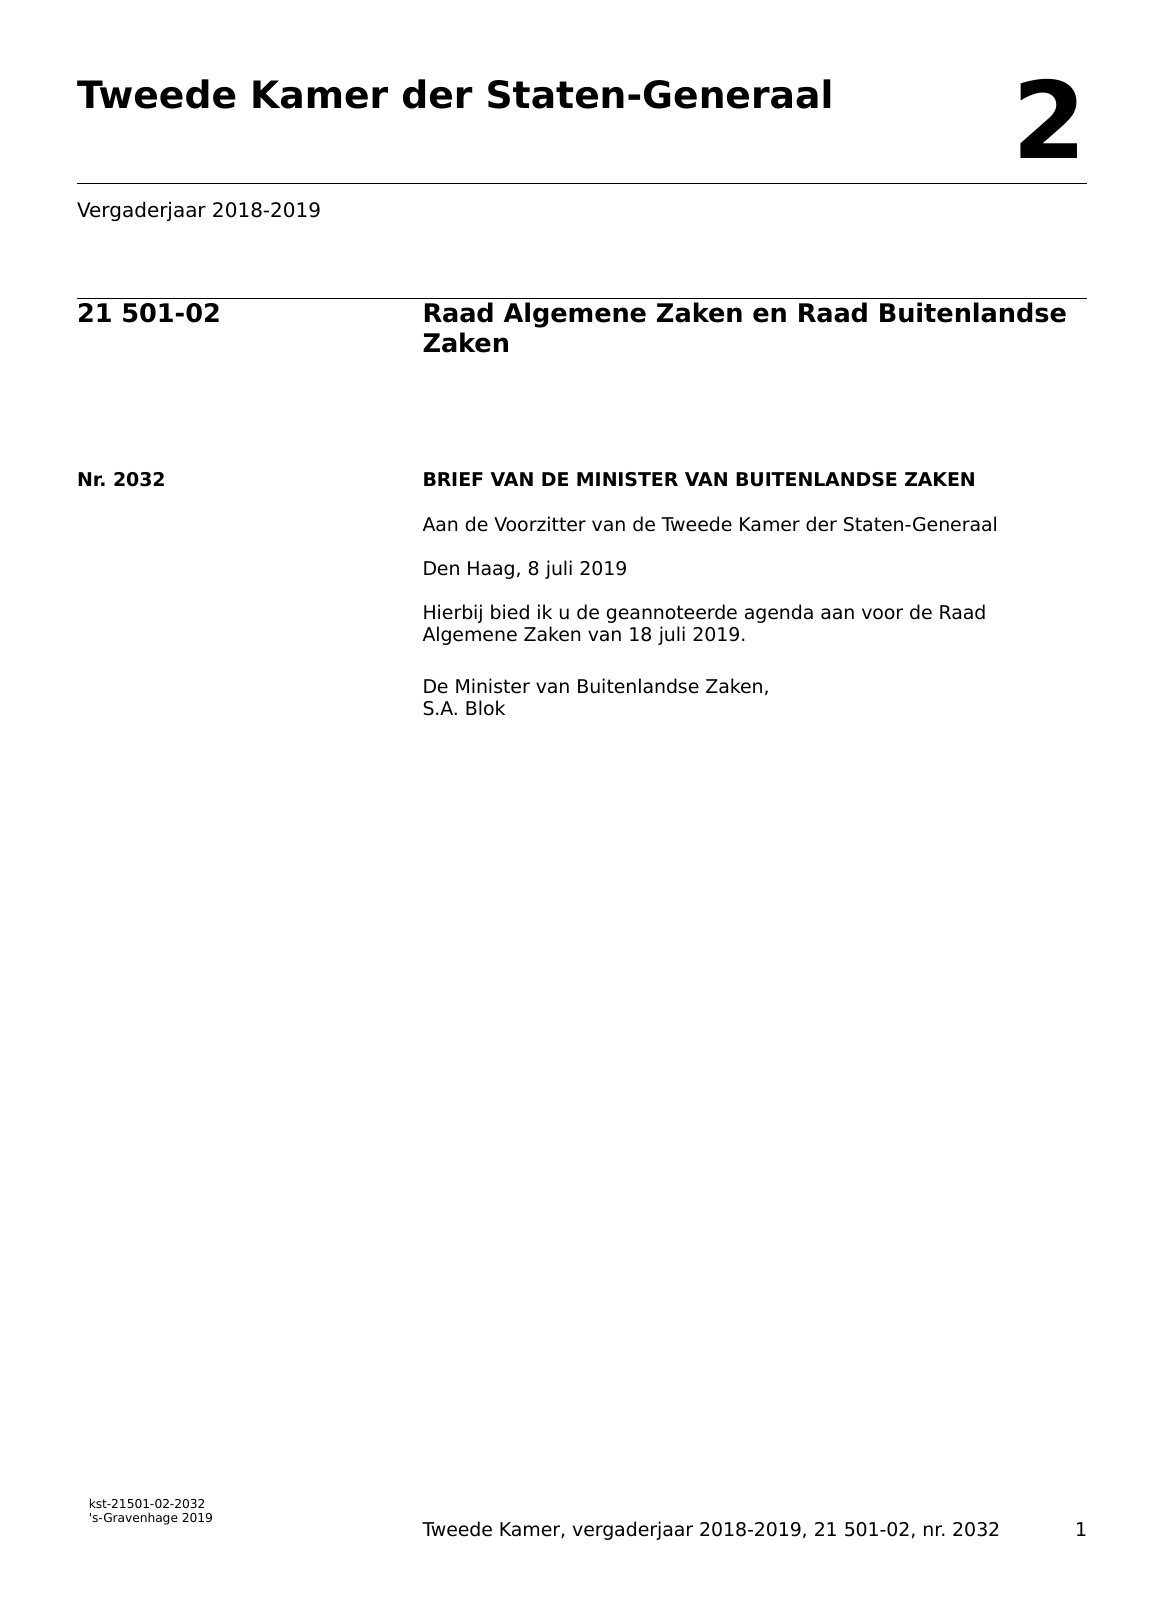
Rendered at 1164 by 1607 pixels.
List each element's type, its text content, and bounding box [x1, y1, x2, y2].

table_cell Vergaderjaar 2018-2019 [77, 184, 1087, 298]
table_header 2 [886, 59, 1087, 183]
text Den Haag, 8 juli 2019 [422, 558, 1087, 580]
subtitle Nr. 2032 BRIEF VAN DE MINISTER VAN BUITENLANDSE ZAKEN [77, 469, 1087, 491]
text Hierbij bied ik u de geannoteerde agenda aan voor de Raad Algemene Zaken van 18 juli 2019. [422, 602, 1087, 646]
table_header Tweede Kamer der Staten-Generaal [77, 59, 886, 183]
subtitle 21 501-02 Raad Algemene Zaken en Raad Buitenlandse Zaken [77, 299, 1087, 358]
text De Minister van Buitenlandse Zaken, S.A. Blok [422, 676, 1087, 720]
text Aan de Voorzitter van de Tweede Kamer der Staten-Generaal [422, 513, 1087, 536]
text kst-21501-02-2032 [88, 1497, 323, 1511]
text 's-Gravenhage 2019 [88, 1511, 323, 1525]
